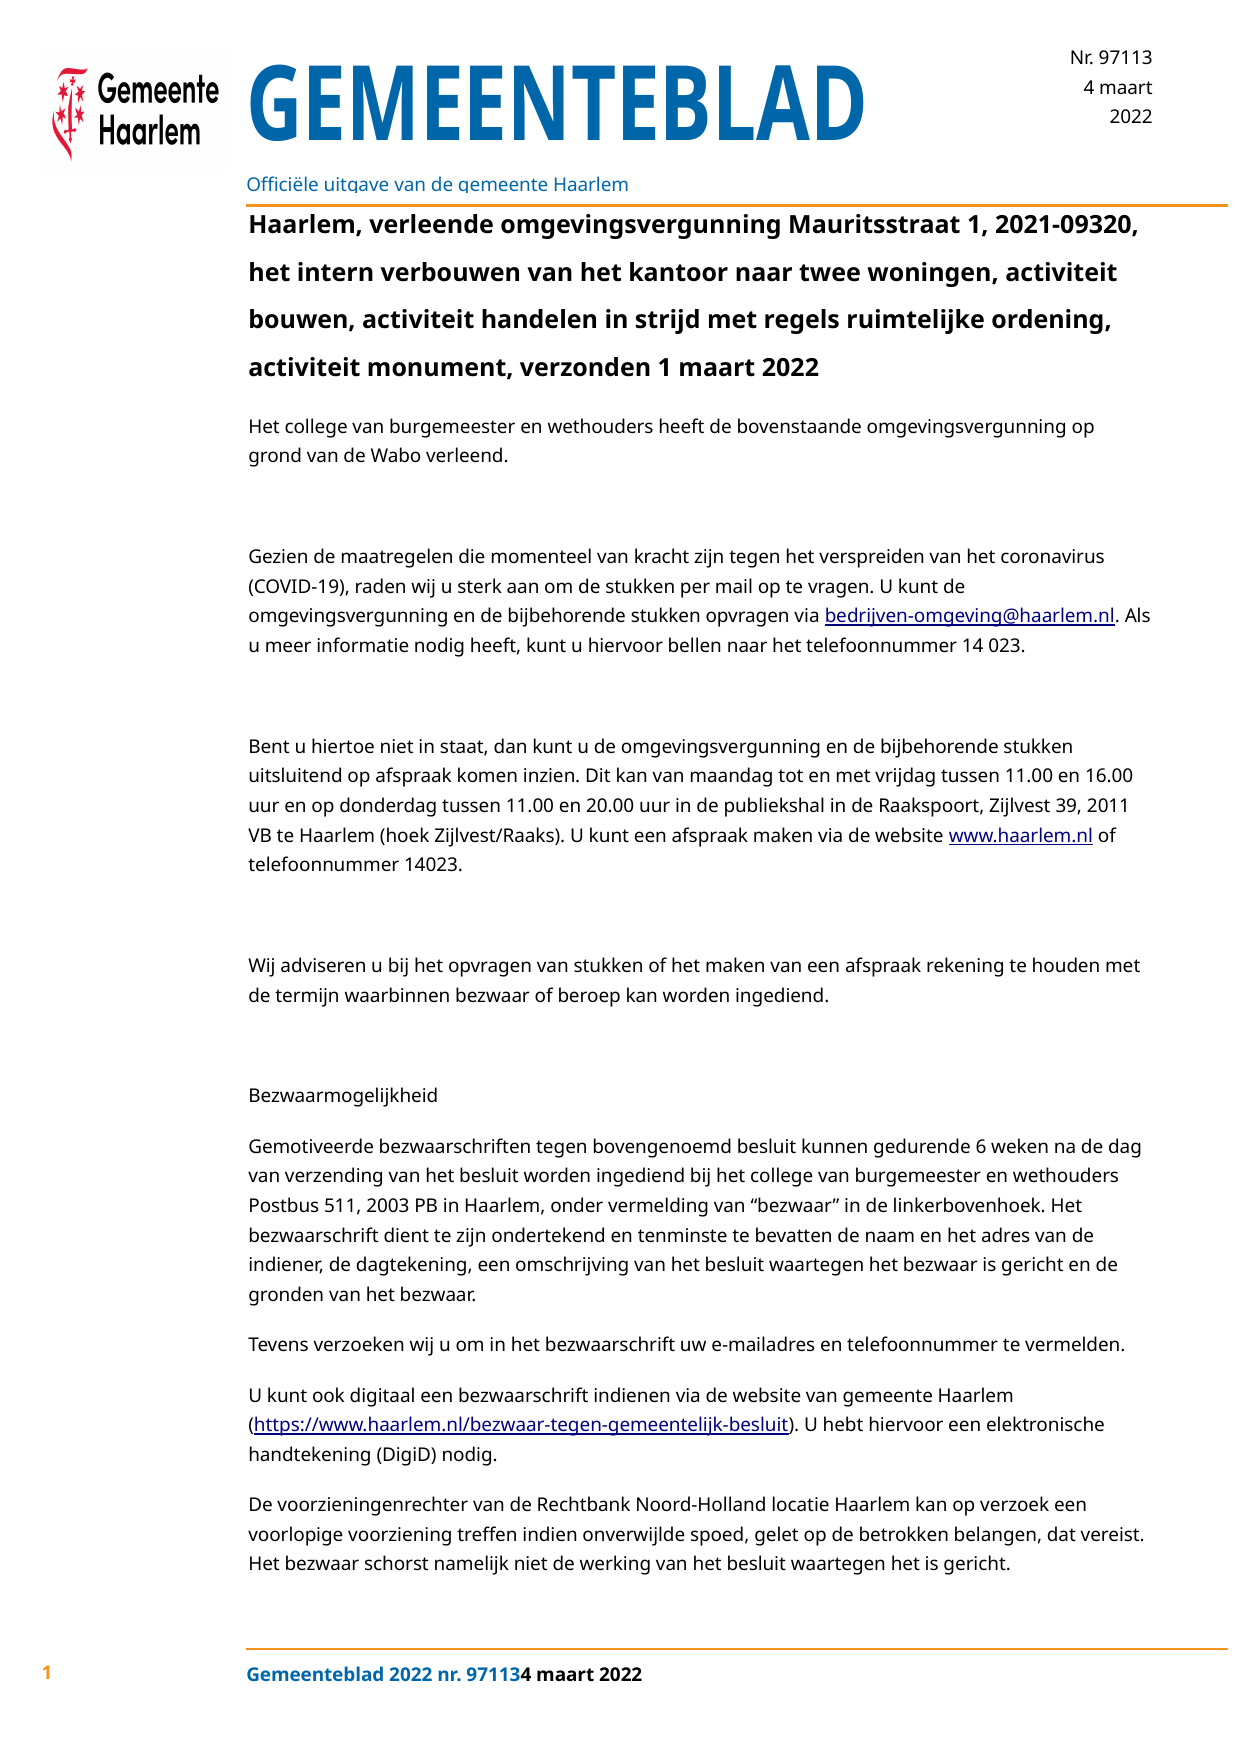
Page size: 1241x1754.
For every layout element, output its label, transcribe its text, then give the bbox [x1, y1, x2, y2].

text Wij adviseren u bij het opvragen van stukken of het maken van een afspraak rekening te houden met de termijn waarbinnen bezwaar of beroep kan worden ingediend. [248, 952, 1152, 1008]
text Het college van burgemeester en wethouders heeft de bovenstaande omgevingsvergunning op grond van de Wabo verleend. [248, 413, 1152, 468]
text Bent u hiertoe niet in staat, dan kunt u de omgevingsvergunning en de bijbehorende stukken uitsluitend op afspraak komen inzien. Dit kan van maandag tot en met vrijdag tussen 11.00 en 16.00 uur en op donderdag tussen 11.00 en 20.00 uur in de publiekshal in de Raakspoort, Zijlvest 39, 2011 VB te Haarlem (hoek Zijlvest/Raaks). U kunt een afspraak maken via de website www.haarlem.nl of telefoonnummer 14023. [248, 733, 1152, 877]
text Tevens verzoeken wij u om in het bezwaarschrift uw e-mailadres en telefoonnummer te vermelden. [248, 1331, 1152, 1357]
text Bezwaarmogelijkheid [248, 1083, 1152, 1108]
picture [41, 47, 231, 172]
text U kunt ook digitaal een bezwaarschrift indienen via de website van gemeente Haarlem (https://www.haarlem.nl/bezwaar-tegen-gemeentelijk-besluit). U hebt hiervoor een elektronische handtekening (DigiD) nodig. [248, 1382, 1152, 1467]
text Haarlem, verleende omgevingsvergunning Mauritsstraat 1, 2021-09320, het intern verbouwen van het kantoor naar twee woningen, activiteit bouwen, activiteit handelen in strijd met regels ruimtelijke ordening, activiteit monument, verzonden 1 maart 2022 [248, 207, 1152, 384]
text De voorzieningenrechter van de Rechtbank Noord-Holland locatie Haarlem kan op verzoek een voorlopige voorziening treffen indien onverwijlde spoed, gelet op de betrokken belangen, dat vereist. Het bezwaar schorst namelijk niet de werking van het besluit waartegen het is gericht. [248, 1491, 1152, 1576]
text Gemotiveerde bezwaarschriften tegen bovengenoemd besluit kunnen gedurende 6 weken na de dag van verzending van het besluit worden ingediend bij het college van burgemeester en wethouders Postbus 511, 2003 PB in Haarlem, onder vermelding van “bezwaar” in de linkerbovenhoek. Het bezwaarschrift dient te zijn ondertekend en tenminste te bevatten de naam en het adres van de indiener, de dagtekening, een omschrijving van het besluit waartegen het bezwaar is gericht en de gronden van het bezwaar. [248, 1133, 1152, 1307]
text Gezien de maatregelen die momenteel van kracht zijn tegen het verspreiden van het coronavirus (COVID-19), raden wij u sterk aan om de stukken per mail op te vragen. U kunt de omgevingsvergunning en de bijbehorende stukken opvragen via bedrijven-omgeving@haarlem.nl. Als u meer informatie nodig heeft, kunt u hiervoor bellen naar het telefoonnummer 14 023. [248, 543, 1152, 658]
